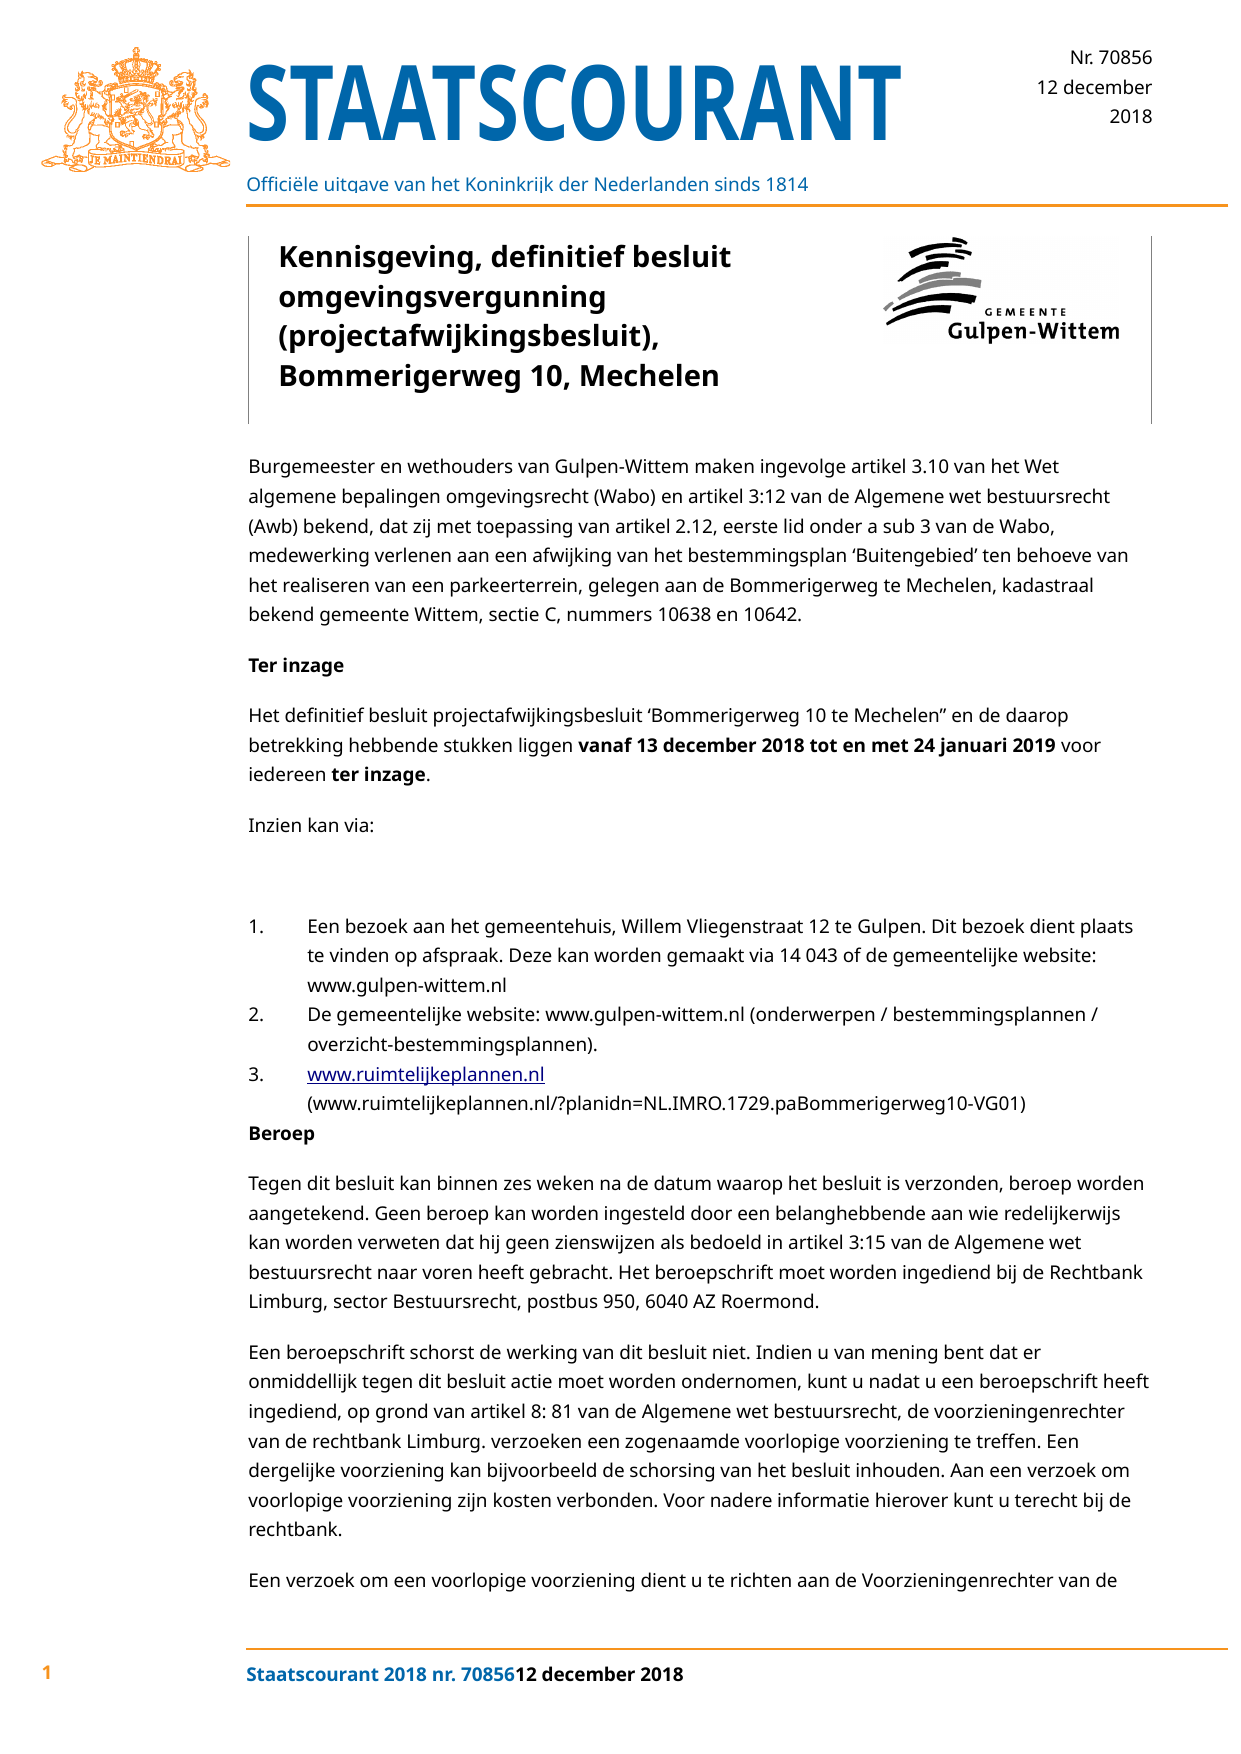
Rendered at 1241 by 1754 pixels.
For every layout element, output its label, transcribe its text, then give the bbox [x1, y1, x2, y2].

text Tegen dit besluit kan binnen zes weken na de datum waarop het besluit is verzonden, beroep worden aangetekend. Geen beroep kan worden ingesteld door een belanghebbende aan wie redelijkerwijs kan worden verweten dat hij geen zienswijzen als bedoeld in artikel 3:15 van de Algemene wet bestuursrecht naar voren heeft gebracht. Het beroepschrift moet worden ingediend bij de Rechtbank Limburg, sector Bestuursrecht, postbus 950, 6040 AZ Roermond. [248, 1170, 1152, 1314]
picture [41, 47, 231, 172]
text Burgemeester en wethouders van Gulpen-Wittem maken ingevolge artikel 3.10 van het Wet algemene bepalingen omgevingsrecht (Wabo) en artikel 3:12 van de Algemene wet bestuursrecht (Awb) bekend, dat zij met toepassing van artikel 2.12, eerste lid onder a sub 3 van de Wabo, medewerking verlenen aan een afwijking van het bestemmingsplan ‘Buitengebied’ ten behoeve van het realiseren van een parkeerterrein, gelegen aan de Bommerigerweg te Mechelen, kadastraal bekend gemeente Wittem, sectie C, nummers 10638 en 10642. [248, 454, 1152, 627]
list De gemeentelijke website: www.gulpen-wittem.nl (onderwerpen / bestemmingsplannen / overzicht-bestemmingsplannen). [248, 1002, 1152, 1057]
text Een beroepschrift schorst de werking van dit besluit niet. Indien u van mening bent dat er onmiddellijk tegen dit besluit actie moet worden ondernomen, kunt u nadat u een beroepschrift heeft ingediend, op grond van artikel 8: 81 van de Algemene wet bestuursrecht, de voorzieningenrechter van de rechtbank Limburg. verzoeken een zogenaamde voorlopige voorziening te treffen. Een dergelijke voorziening kan bijvoorbeeld de schorsing van het besluit inhouden. Aan een verzoek om voorlopige voorziening zijn kosten verbonden. Voor nadere informatie hierover kunt u terecht bij de rechtbank. [248, 1339, 1152, 1542]
text Ter inzage [248, 652, 1152, 678]
text Het definitief besluit projectafwijkingsbesluit ‘Bommerigerweg 10 te Mechelen” en de daarop betrekking hebbende stukken liggen vanaf 13 december 2018 tot en met 24 januari 2019 voor iedereen ter inzage. [248, 702, 1152, 787]
text Inzien kan via: [248, 812, 1152, 838]
list Een bezoek aan het gemeentehuis, Willem Vliegenstraat 12 te Gulpen. Dit bezoek dient plaats te vinden op afspraak. Deze kan worden gemaakt via 14 043 of de gemeentelijke website: www.gulpen-wittem.nl [248, 913, 1152, 998]
list (www.ruimtelijkeplannen.nl/?planidn=NL.IMRO.1729.paBommerigerweg10-VG01) [248, 1090, 1152, 1116]
list www.ruimtelijkeplannen.nl [248, 1061, 1152, 1086]
table_header [850, 236, 1151, 424]
text Een verzoek om een voorlopige voorziening dient u te richten aan de Voorzieningenrechter van de [248, 1567, 1152, 1593]
table_header Kennisgeving, definitief besluit omgevingsvergunning (projectafwijkingsbesluit), Bommerigerweg 10, Mechelen [249, 236, 850, 424]
picture [882, 236, 1119, 344]
text Beroep [248, 1120, 1152, 1146]
